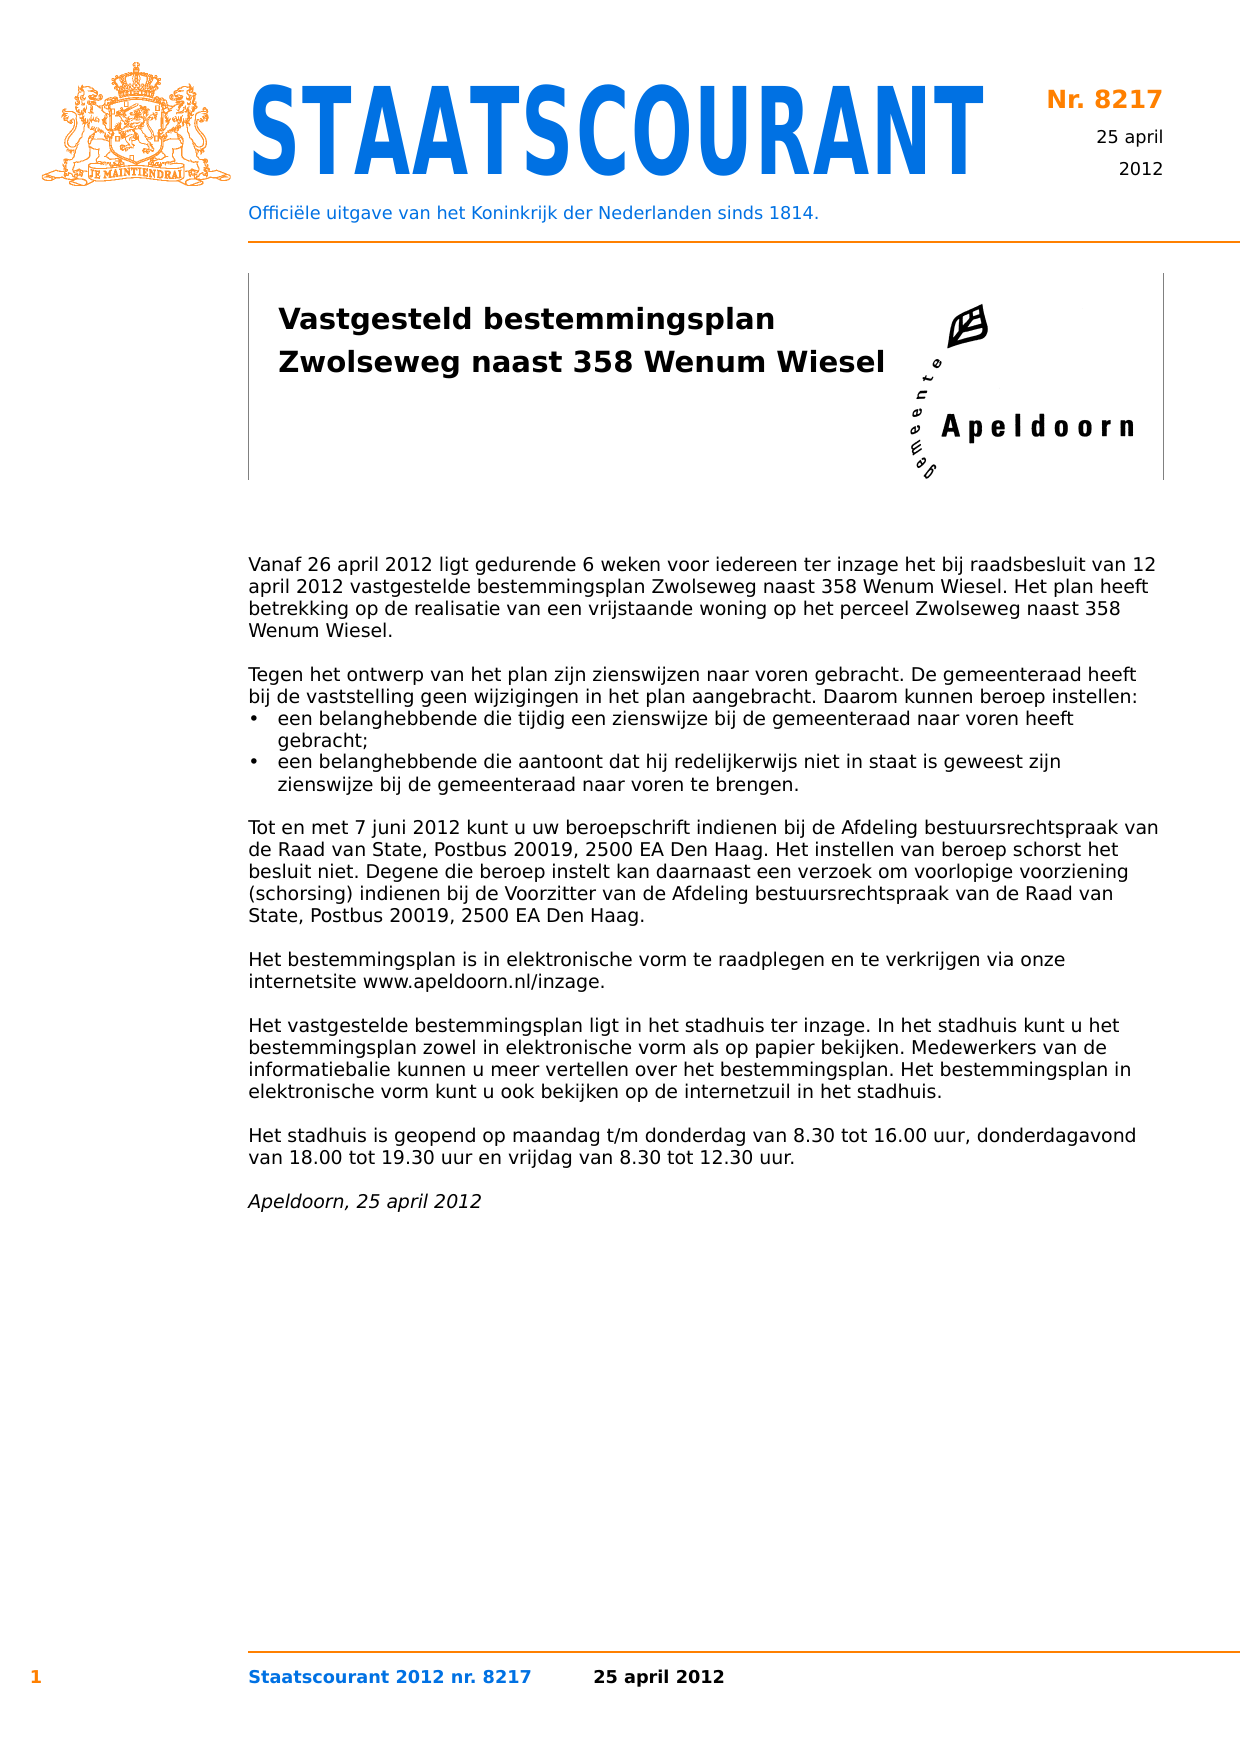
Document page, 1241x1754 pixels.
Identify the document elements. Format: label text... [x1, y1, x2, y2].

text Vanaf 26 april 2012 ligt gedurende 6 weken voor iedereen ter inzage het bij raadsbesluit van 12 april 2012 vastgestelde bestemmingsplan Zwolseweg naast 358 Wenum Wiesel. Het plan heeft betrekking op de realisatie van een vrijstaande woning op het perceel Zwolseweg naast 358 Wenum Wiesel. [248, 554, 1163, 642]
text • een belanghebbende die tijdig een zienswijze bij de gemeenteraad naar voren heeft gebracht; [248, 707, 1163, 751]
table_header STAATSCOURANT [248, 62, 998, 203]
text Tot en met 7 juni 2012 kunt u uw beroepschrift indienen bij de Afdeling bestuursrechtspraak van de Raad van State, Postbus 20019, 2500 EA Den Haag. Het instellen van beroep schorst het besluit niet. Degene die beroep instelt kan daarnaast een verzoek om voorlopige voorziening (schorsing) indienen bij de Voorzitter van de Afdeling bestuursrechtspraak van de Raad van State, Postbus 20019, 2500 EA Den Haag. [248, 817, 1163, 927]
text Het stadhuis is geopend op maandag t/m donderdag van 8.30 tot 16.00 uur, donderdagavond van 18.00 tot 19.30 uur en vrijdag van 8.30 tot 12.30 uur. [248, 1125, 1163, 1169]
table_header [25, 62, 248, 241]
text Tegen het ontwerp van het plan zijn zienswijzen naar voren gebracht. De gemeenteraad heeft bij de vaststelling geen wijzigingen in het plan aangebracht. Daarom kunnen beroep instellen: [248, 663, 1163, 707]
table_cell 2012 [998, 153, 1240, 203]
subtitle Vastgesteld bestemmingsplan Zwolseweg naast 358 Wenum Wiesel [249, 273, 1163, 480]
picture [909, 302, 1134, 480]
text Het vastgestelde bestemmingsplan ligt in het stadhuis ter inzage. In het stadhuis kunt u het bestemmingsplan zowel in elektronische vorm als op papier bekijken. Medewerkers van de informatiebalie kunnen u meer vertellen over het bestemmingsplan. Het bestemmingsplan in elektronische vorm kunt u ook bekijken op de internetzuil in het stadhuis. [248, 1015, 1163, 1103]
table_cell Officiële uitgave van het Koninkrijk der Nederlanden sinds 1814. [248, 203, 1240, 241]
table_header Nr. 8217 [998, 62, 1240, 121]
text • een belanghebbende die aantoont dat hij redelijkerwijs niet in staat is geweest zijn zienswijze bij de gemeenteraad naar voren te brengen. [248, 751, 1163, 795]
text Het bestemmingsplan is in elektronische vorm te raadplegen en te verkrijgen via onze internetsite www.apeldoorn.nl/inzage. [248, 949, 1163, 993]
text Apeldoorn, 25 april 2012 [248, 1191, 1163, 1212]
table_cell 25 april [998, 121, 1240, 153]
picture [41, 62, 231, 186]
